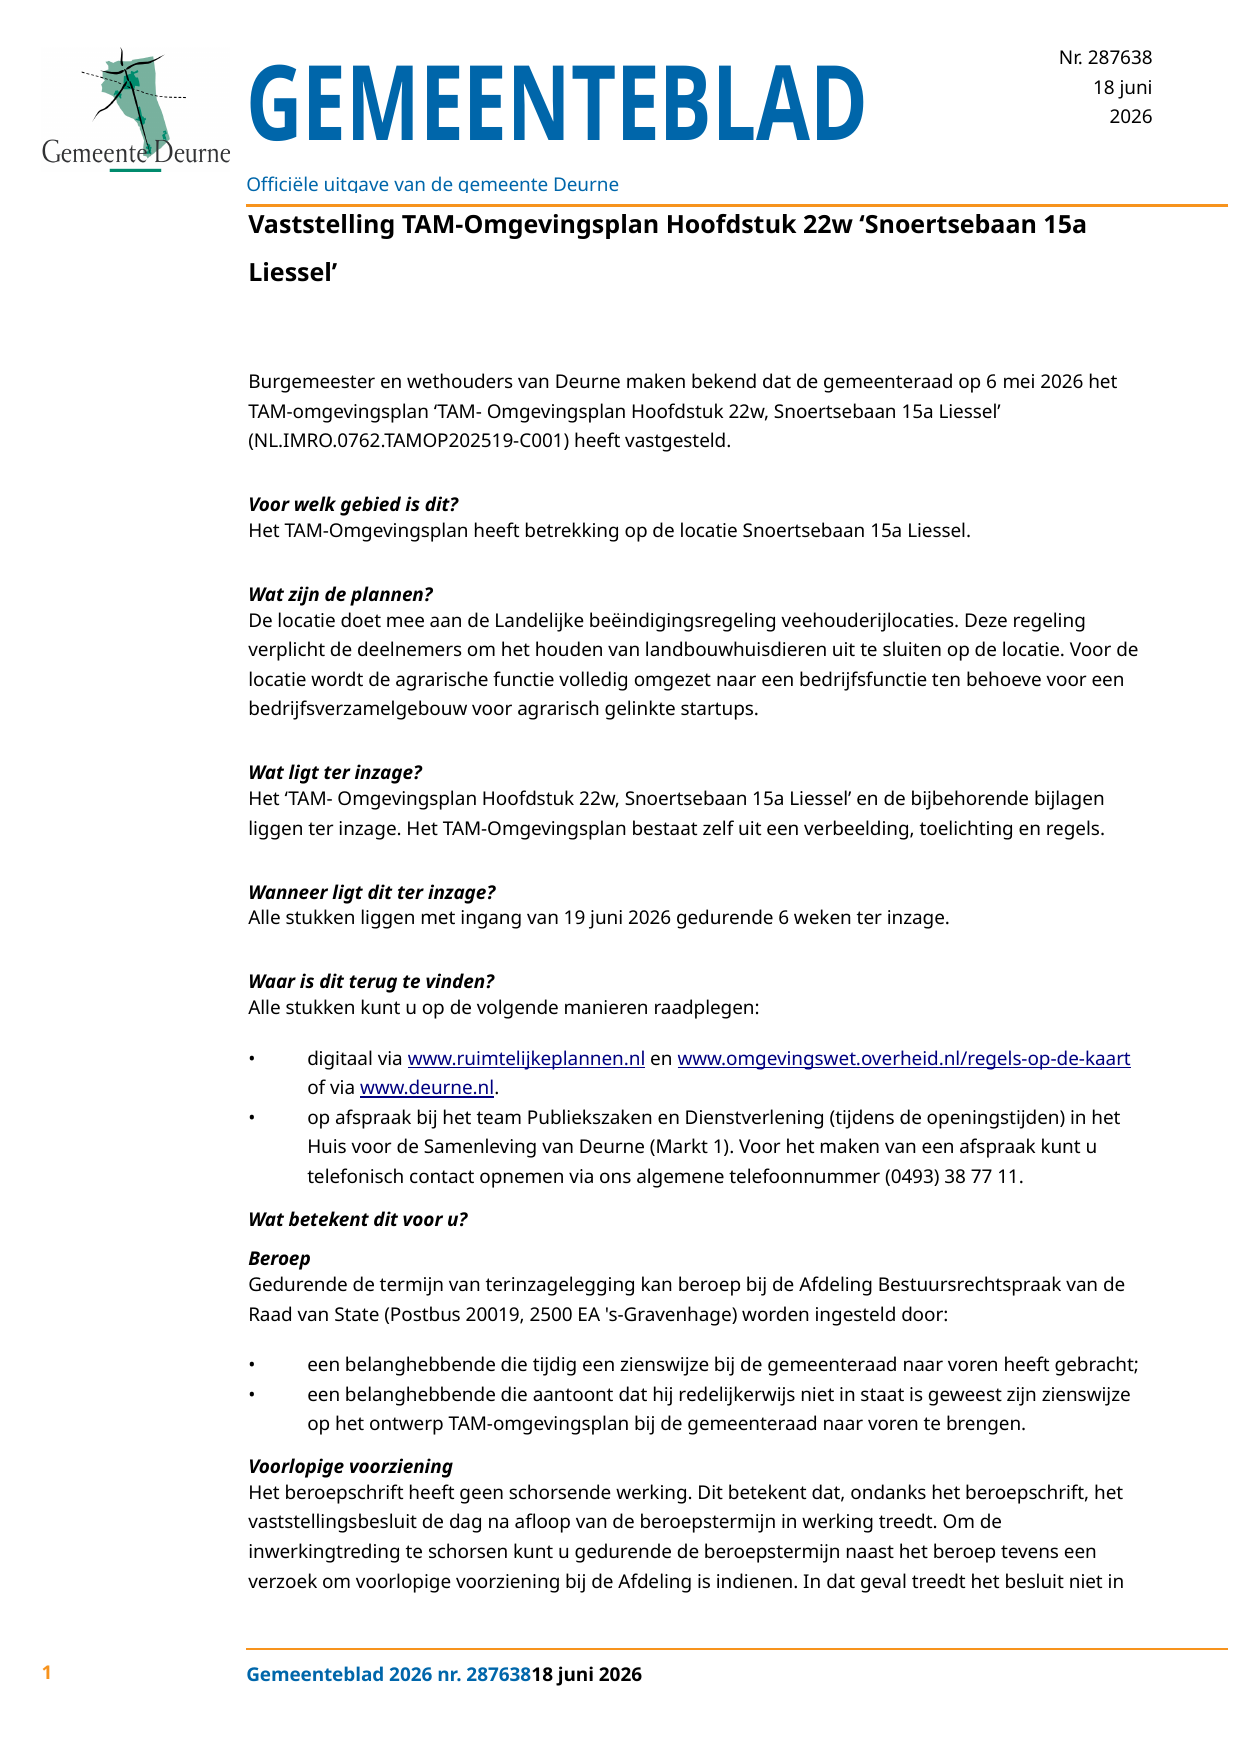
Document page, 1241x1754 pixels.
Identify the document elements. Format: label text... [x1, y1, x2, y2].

list op afspraak bij het team Publiekszaken en Dienstverlening (tijdens de openingstijden) in het Huis voor de Samenleving van Deurne (Markt 1). Voor het maken van een afspraak kunt u telefonisch contact opnemen via ons algemene telefoonnummer (0493) 38 77 11. [248, 1104, 1152, 1189]
text Het beroepschrift heeft geen schorsende werking. Dit betekent dat, ondanks het beroepschrift, het vaststellingsbesluit de dag na afloop van de beroepstermijn in werking treedt. Om de inwerkingtreding te schorsen kunt u gedurende de beroepstermijn naast het beroep tevens een verzoek om voorlopige voorziening bij de Afdeling is indienen. In dat geval treedt het besluit niet in [248, 1479, 1152, 1594]
list een belanghebbende die tijdig een zienswijze bij de gemeenteraad naar voren heeft gebracht; [248, 1351, 1152, 1377]
text De locatie doet mee aan de Landelijke beëindigingsregeling veehouderijlocaties. Deze regeling verplicht de deelnemers om het houden van landbouwhuisdieren uit te sluiten op de locatie. Voor de locatie wordt de agrarische functie volledig omgezet naar een bedrijfsfunctie ten behoeve voor een bedrijfsverzamelgebouw voor agrarisch gelinkte startups. [248, 607, 1152, 721]
text Beroep [248, 1245, 1152, 1271]
text Waar is dit terug te vinden? [248, 968, 1152, 994]
picture [41, 47, 231, 172]
text Wanneer ligt dit ter inzage? [248, 879, 1152, 904]
text Voorlopige voorziening [248, 1453, 1152, 1479]
text Wat betekent dit voor u? [248, 1206, 1152, 1232]
text Voor welk gebied is dit? [248, 491, 1152, 517]
list een belanghebbende die aantoont dat hij redelijkerwijs niet in staat is geweest zijn zienswijze op het ontwerp TAM-omgevingsplan bij de gemeenteraad naar voren te brengen. [248, 1381, 1152, 1436]
text Alle stukken kunt u op de volgende manieren raadplegen: [248, 994, 1152, 1020]
list digitaal via www.ruimtelijkeplannen.nl en www.omgevingswet.overheid.nl/regels-op-de-kaart of via www.deurne.nl. [248, 1045, 1152, 1100]
text Gedurende de termijn van terinzagelegging kan beroep bij de Afdeling Bestuursrechtspraak van de Raad van State (Postbus 20019, 2500 EA 's-Gravenhage) worden ingesteld door: [248, 1271, 1152, 1326]
text Het TAM-Omgevingsplan heeft betrekking op de locatie Snoertsebaan 15a Liessel. [248, 517, 1152, 543]
text Wat zijn de plannen? [248, 581, 1152, 607]
text Alle stukken liggen met ingang van 19 juni 2026 gedurende 6 weken ter inzage. [248, 904, 1152, 930]
text Burgemeester en wethouders van Deurne maken bekend dat de gemeenteraad op 6 mei 2026 het TAM-omgevingsplan ‘TAM- Omgevingsplan Hoofdstuk 22w, Snoertsebaan 15a Liessel’ (NL.IMRO.0762.TAMOP202519-C001) heeft vastgesteld. [248, 368, 1152, 453]
text Vaststelling TAM-Omgevingsplan Hoofdstuk 22w ‘Snoertsebaan 15a Liessel’ [248, 207, 1152, 288]
text Het ‘TAM- Omgevingsplan Hoofdstuk 22w, Snoertsebaan 15a Liessel’ en de bijbehorende bijlagen liggen ter inzage. Het TAM-Omgevingsplan bestaat zelf uit een verbeelding, toelichting en regels. [248, 785, 1152, 841]
text Wat ligt ter inzage? [248, 759, 1152, 785]
